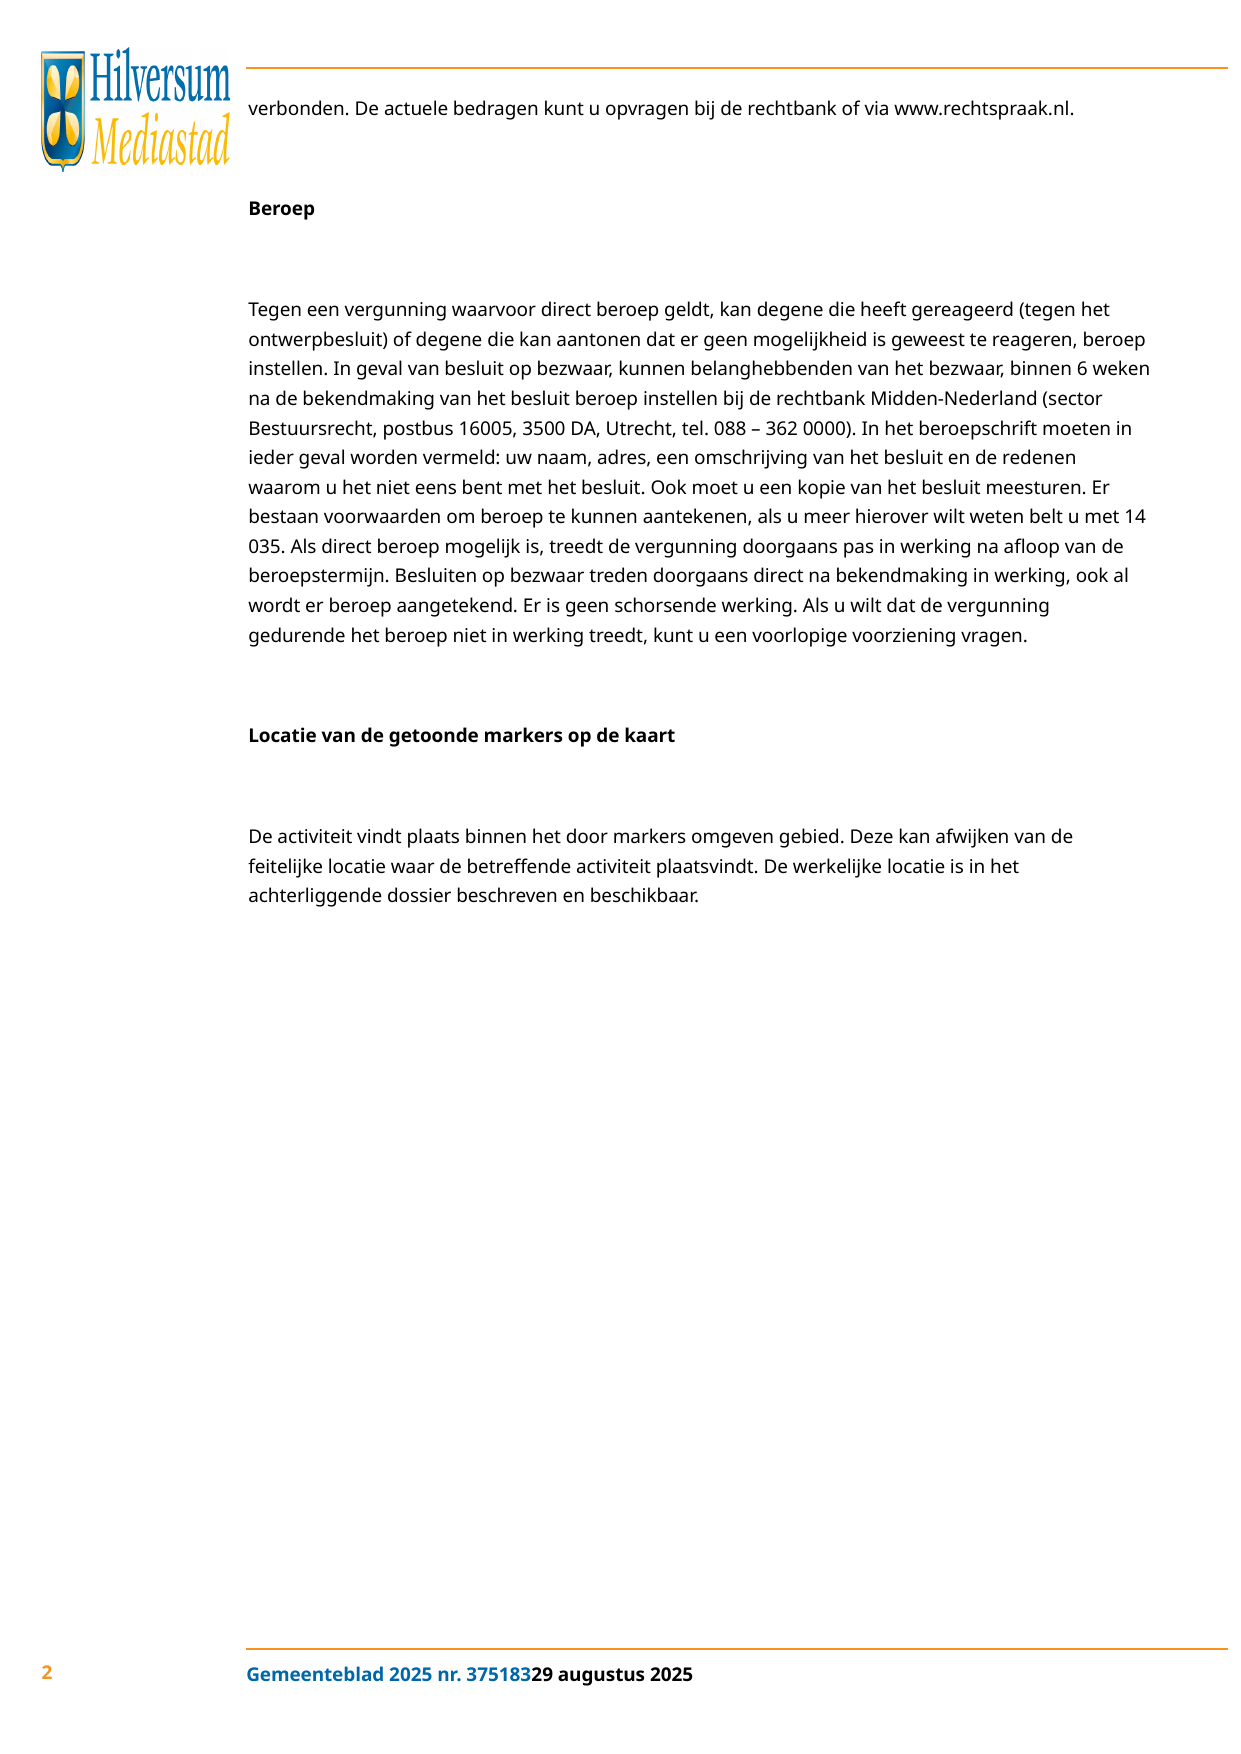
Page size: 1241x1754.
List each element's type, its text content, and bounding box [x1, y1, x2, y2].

text Beroep [248, 196, 1152, 221]
text De activiteit vindt plaats binnen het door markers omgeven gebied. Deze kan afwijken van de feitelijke locatie waar de betreffende activiteit plaatsvindt. De werkelijke locatie is in het achterliggende dossier beschreven en beschikbaar. [248, 823, 1152, 908]
text verbonden. De actuele bedragen kunt u opvragen bij de rechtbank of via www.rechtspraak.nl. [248, 95, 1152, 121]
picture [41, 47, 231, 172]
text Locatie van de getoonde markers op de kaart [248, 723, 1152, 748]
text Tegen een vergunning waarvoor direct beroep geldt, kan degene die heeft gereageerd (tegen het ontwerpbesluit) of degene die kan aantonen dat er geen mogelijkheid is geweest te reageren, beroep instellen. In geval van besluit op bezwaar, kunnen belanghebbenden van het bezwaar, binnen 6 weken na de bekendmaking van het besluit beroep instellen bij de rechtbank Midden-Nederland (sector Bestuursrecht, postbus 16005, 3500 DA, Utrecht, tel. 088 – 362 0000). In het beroepschrift moeten in ieder geval worden vermeld: uw naam, adres, een omschrijving van het besluit en de redenen waarom u het niet eens bent met het besluit. Ook moet u een kopie van het besluit meesturen. Er bestaan voorwaarden om beroep te kunnen aantekenen, als u meer hierover wilt weten belt u met 14 035. Als direct beroep mogelijk is, treedt de vergunning doorgaans pas in werking na afloop van de beroepstermijn. Besluiten op bezwaar treden doorgaans direct na bekendmaking in werking, ook al wordt er beroep aangetekend. Er is geen schorsende werking. Als u wilt dat de vergunning gedurende het beroep niet in werking treedt, kunt u een voorlopige voorziening vragen. [248, 296, 1152, 648]
